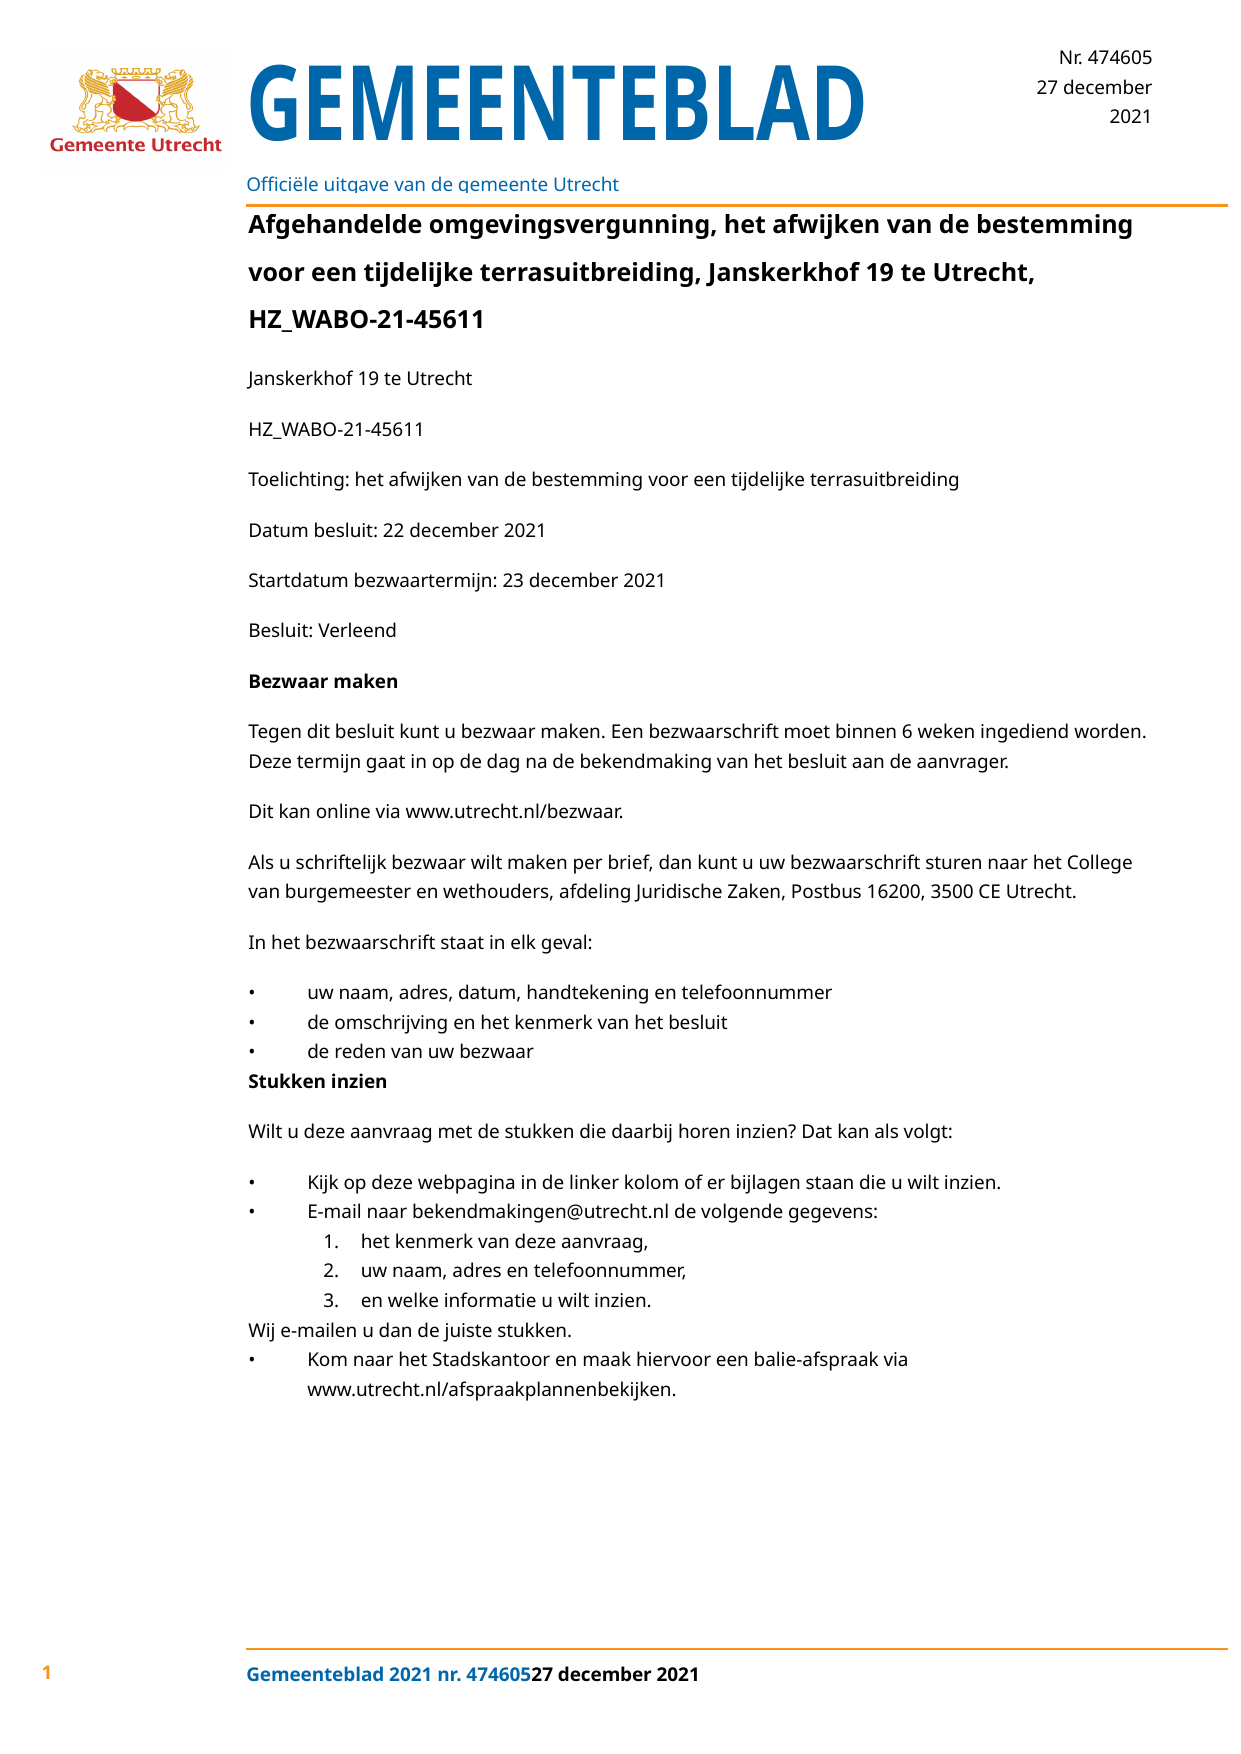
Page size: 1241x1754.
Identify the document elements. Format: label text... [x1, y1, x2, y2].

list E-mail naar bekendmakingen@utrecht.nl de volgende gegevens: [248, 1198, 1152, 1224]
text Startdatum bezwaartermijn: 23 december 2021 [248, 567, 1152, 593]
text Wilt u deze aanvraag met de stukken die daarbij horen inzien? Dat kan als volgt: [248, 1118, 1152, 1144]
list uw naam, adres, datum, handtekening en telefoonnummer [248, 979, 1152, 1005]
text Als u schriftelijk bezwaar wilt maken per brief, dan kunt u uw bezwaarschrift sturen naar het College van burgemeester en wethouders, afdeling Juridische Zaken, Postbus 16200, 3500 CE Utrecht. [248, 849, 1152, 904]
text HZ_WABO-21-45611 [248, 416, 1152, 442]
list het kenmerk van deze aanvraag, [323, 1228, 1152, 1254]
list uw naam, adres en telefoonnummer, [323, 1258, 1152, 1283]
text Tegen dit besluit kunt u bezwaar maken. Een bezwaarschrift moet binnen 6 weken ingediend worden. Deze termijn gaat in op de dag na de bekendmaking van het besluit aan de aanvrager. [248, 718, 1152, 774]
text Stukken inzien [248, 1068, 1152, 1094]
text Dit kan online via www.utrecht.nl/bezwaar. [248, 798, 1152, 824]
text Afgehandelde omgevingsvergunning, het afwijken van de bestemming voor een tijdelijke terrasuitbreiding, Janskerkhof 19 te Utrecht, HZ_WABO-21-45611 [248, 207, 1152, 336]
text Janskerkhof 19 te Utrecht [248, 366, 1152, 391]
list Kijk op deze webpagina in de linker kolom of er bijlagen staan die u wilt inzien. [248, 1169, 1152, 1194]
text Besluit: Verleend [248, 618, 1152, 643]
picture [41, 47, 231, 172]
text Datum besluit: 22 december 2021 [248, 517, 1152, 542]
list de omschrijving en het kenmerk van het besluit [248, 1009, 1152, 1034]
list de reden van uw bezwaar [248, 1038, 1152, 1064]
text In het bezwaarschrift staat in elk geval: [248, 929, 1152, 954]
text Wij e-mailen u dan de juiste stukken. [248, 1317, 1152, 1342]
text Toelichting: het afwijken van de bestemming voor een tijdelijke terrasuitbreiding [248, 466, 1152, 492]
list Kom naar het Stadskantoor en maak hiervoor een balie-afspraak via www.utrecht.nl/afspraakplannenbekijken. [248, 1346, 1152, 1402]
text Bezwaar maken [248, 668, 1152, 694]
list en welke informatie u wilt inzien. [323, 1287, 1152, 1313]
